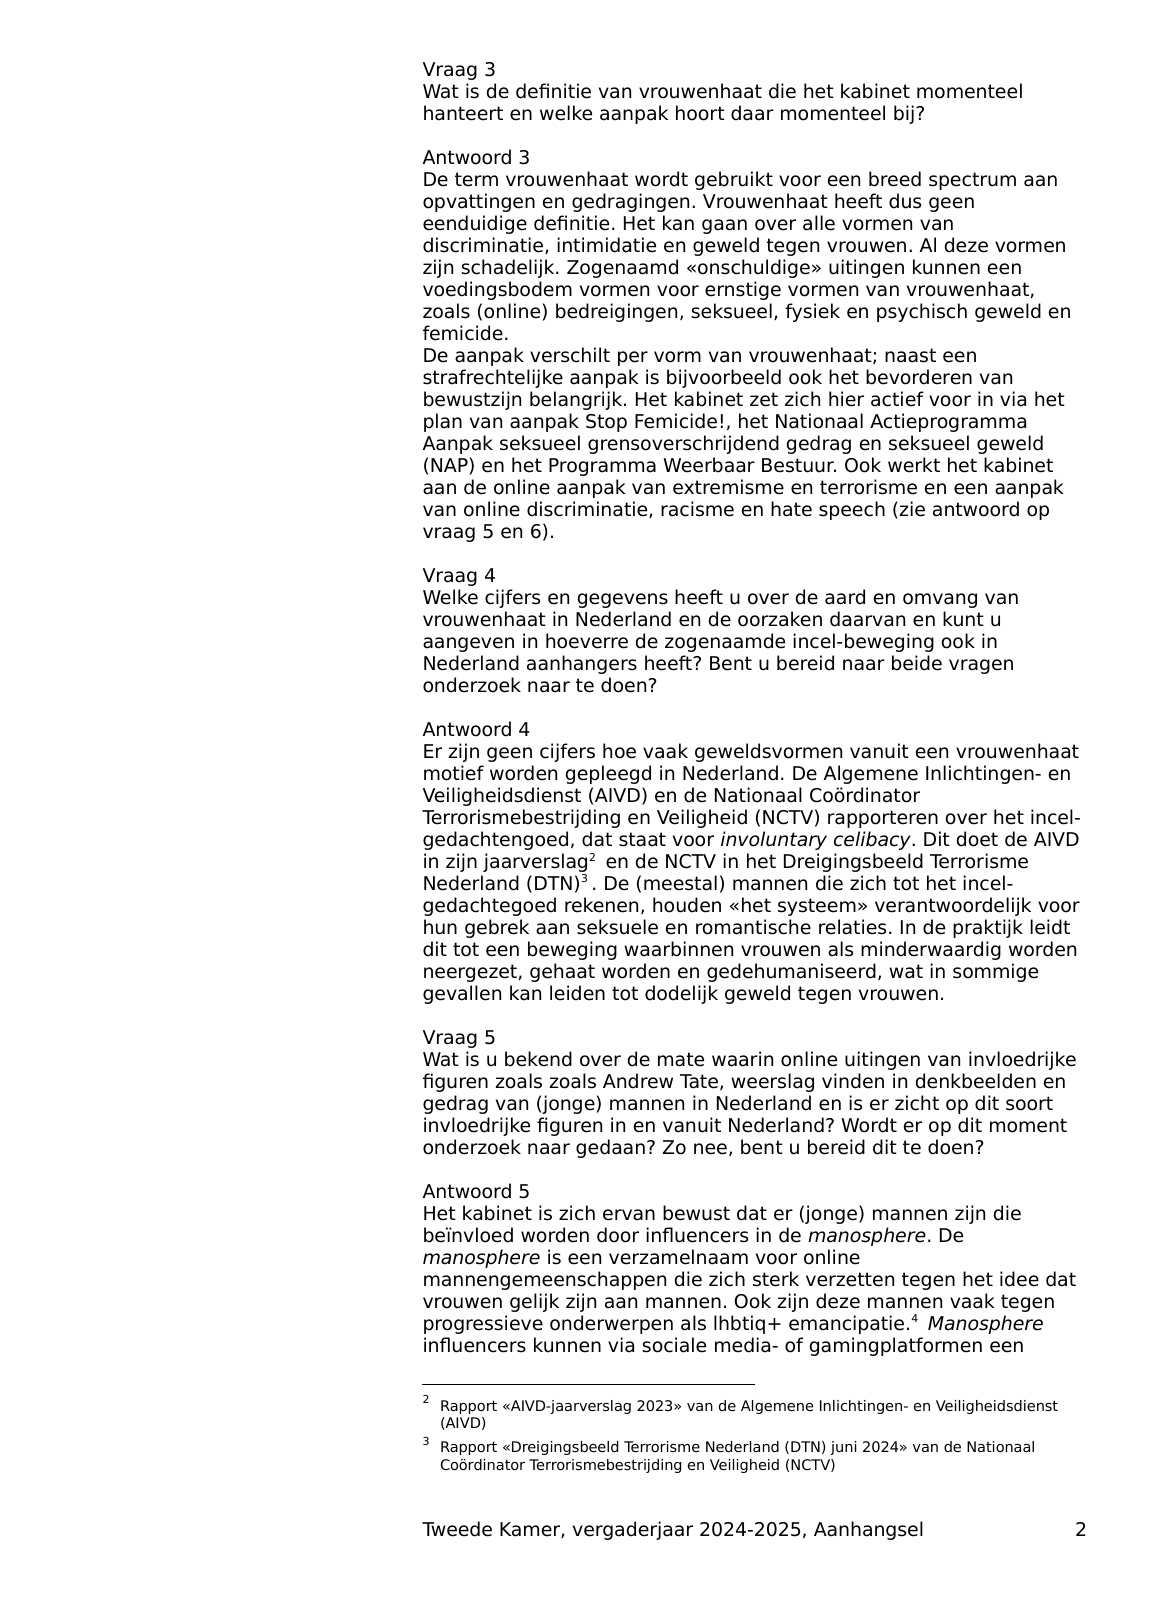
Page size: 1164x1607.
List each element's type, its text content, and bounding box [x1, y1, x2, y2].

text Vraag 3 [422, 59, 1087, 81]
text Antwoord 5 [422, 1181, 1087, 1203]
text Vraag 5 [422, 1027, 1087, 1049]
text Rapport «AIVD-jaarverslag 2023» van de Algemene Inlichtingen- en Veiligheidsdienst (AIVD) [422, 1393, 1087, 1432]
text Het kabinet is zich ervan bewust dat er (jonge) mannen zijn die beïnvloed worden door influencers in de manosphere. De manosphere is een verzamelnaam voor online mannengemeenschappen die zich sterk verzetten tegen het idee dat vrouwen gelijk zijn aan mannen. Ook zijn deze mannen vaak tegen progressieve onderwerpen als lhbtiq+ emancipatie. Manosphere influencers kunnen via sociale media- of gamingplatformen een [422, 1203, 1087, 1357]
text Antwoord 3 [422, 147, 1087, 169]
text De term vrouwenhaat wordt gebruikt voor een breed spectrum aan opvattingen en gedragingen. Vrouwenhaat heeft dus geen eenduidige definitie. Het kan gaan over alle vormen van discriminatie, intimidatie en geweld tegen vrouwen. Al deze vormen zijn schadelijk. Zogenaamd «onschuldige» uitingen kunnen een voedingsbodem vormen voor ernstige vormen van vrouwenhaat, zoals (online) bedreigingen, seksueel, fysiek en psychisch geweld en femicide. [422, 169, 1087, 345]
text Welke cijfers en gegevens heeft u over de aard en omvang van vrouwenhaat in Nederland en de oorzaken daarvan en kunt u aangeven in hoeverre de zogenaamde incel-beweging ook in Nederland aanhangers heeft? Bent u bereid naar beide vragen onderzoek naar te doen? [422, 587, 1087, 697]
text Rapport «Dreigingsbeeld Terrorisme Nederland (DTN) juni 2024» van de Nationaal Coördinator Terrorismebestrijding en Veiligheid (NCTV) [422, 1435, 1087, 1474]
text Wat is de definitie van vrouwenhaat die het kabinet momenteel hanteert en welke aanpak hoort daar momenteel bij? [422, 81, 1087, 125]
text De aanpak verschilt per vorm van vrouwenhaat; naast een strafrechtelijke aanpak is bijvoorbeeld ook het bevorderen van bewustzijn belangrijk. Het kabinet zet zich hier actief voor in via het plan van aanpak Stop Femicide!, het Nationaal Actieprogramma Aanpak seksueel grensoverschrijdend gedrag en seksueel geweld (NAP) en het Programma Weerbaar Bestuur. Ook werkt het kabinet aan de online aanpak van extremisme en terrorisme en een aanpak van online discriminatie, racisme en hate speech (zie antwoord op vraag 5 en 6). [422, 345, 1087, 543]
text Vraag 4 [422, 565, 1087, 587]
text Er zijn geen cijfers hoe vaak geweldsvormen vanuit een vrouwenhaat motief worden gepleegd in Nederland. De Algemene Inlichtingen- en Veiligheidsdienst (AIVD) en de Nationaal Coördinator Terrorismebestrijding en Veiligheid (NCTV) rapporteren over het incel-gedachtengoed, dat staat voor involuntary celibacy. Dit doet de AIVD in zijn jaarverslag en de NCTV in het Dreigingsbeeld Terrorisme Nederland (DTN). De (meestal) mannen die zich tot het incel-gedachtegoed rekenen, houden «het systeem» verantwoordelijk voor hun gebrek aan seksuele en romantische relaties. In de praktijk leidt dit tot een beweging waarbinnen vrouwen als minderwaardig worden neergezet, gehaat worden en gedehumaniseerd, wat in sommige gevallen kan leiden tot dodelijk geweld tegen vrouwen. [422, 741, 1087, 1005]
text Wat is u bekend over de mate waarin online uitingen van invloedrijke figuren zoals zoals Andrew Tate, weerslag vinden in denkbeelden en gedrag van (jonge) mannen in Nederland en is er zicht op dit soort invloedrijke figuren in en vanuit Nederland? Wordt er op dit moment onderzoek naar gedaan? Zo nee, bent u bereid dit te doen? [422, 1049, 1087, 1159]
text Antwoord 4 [422, 719, 1087, 741]
